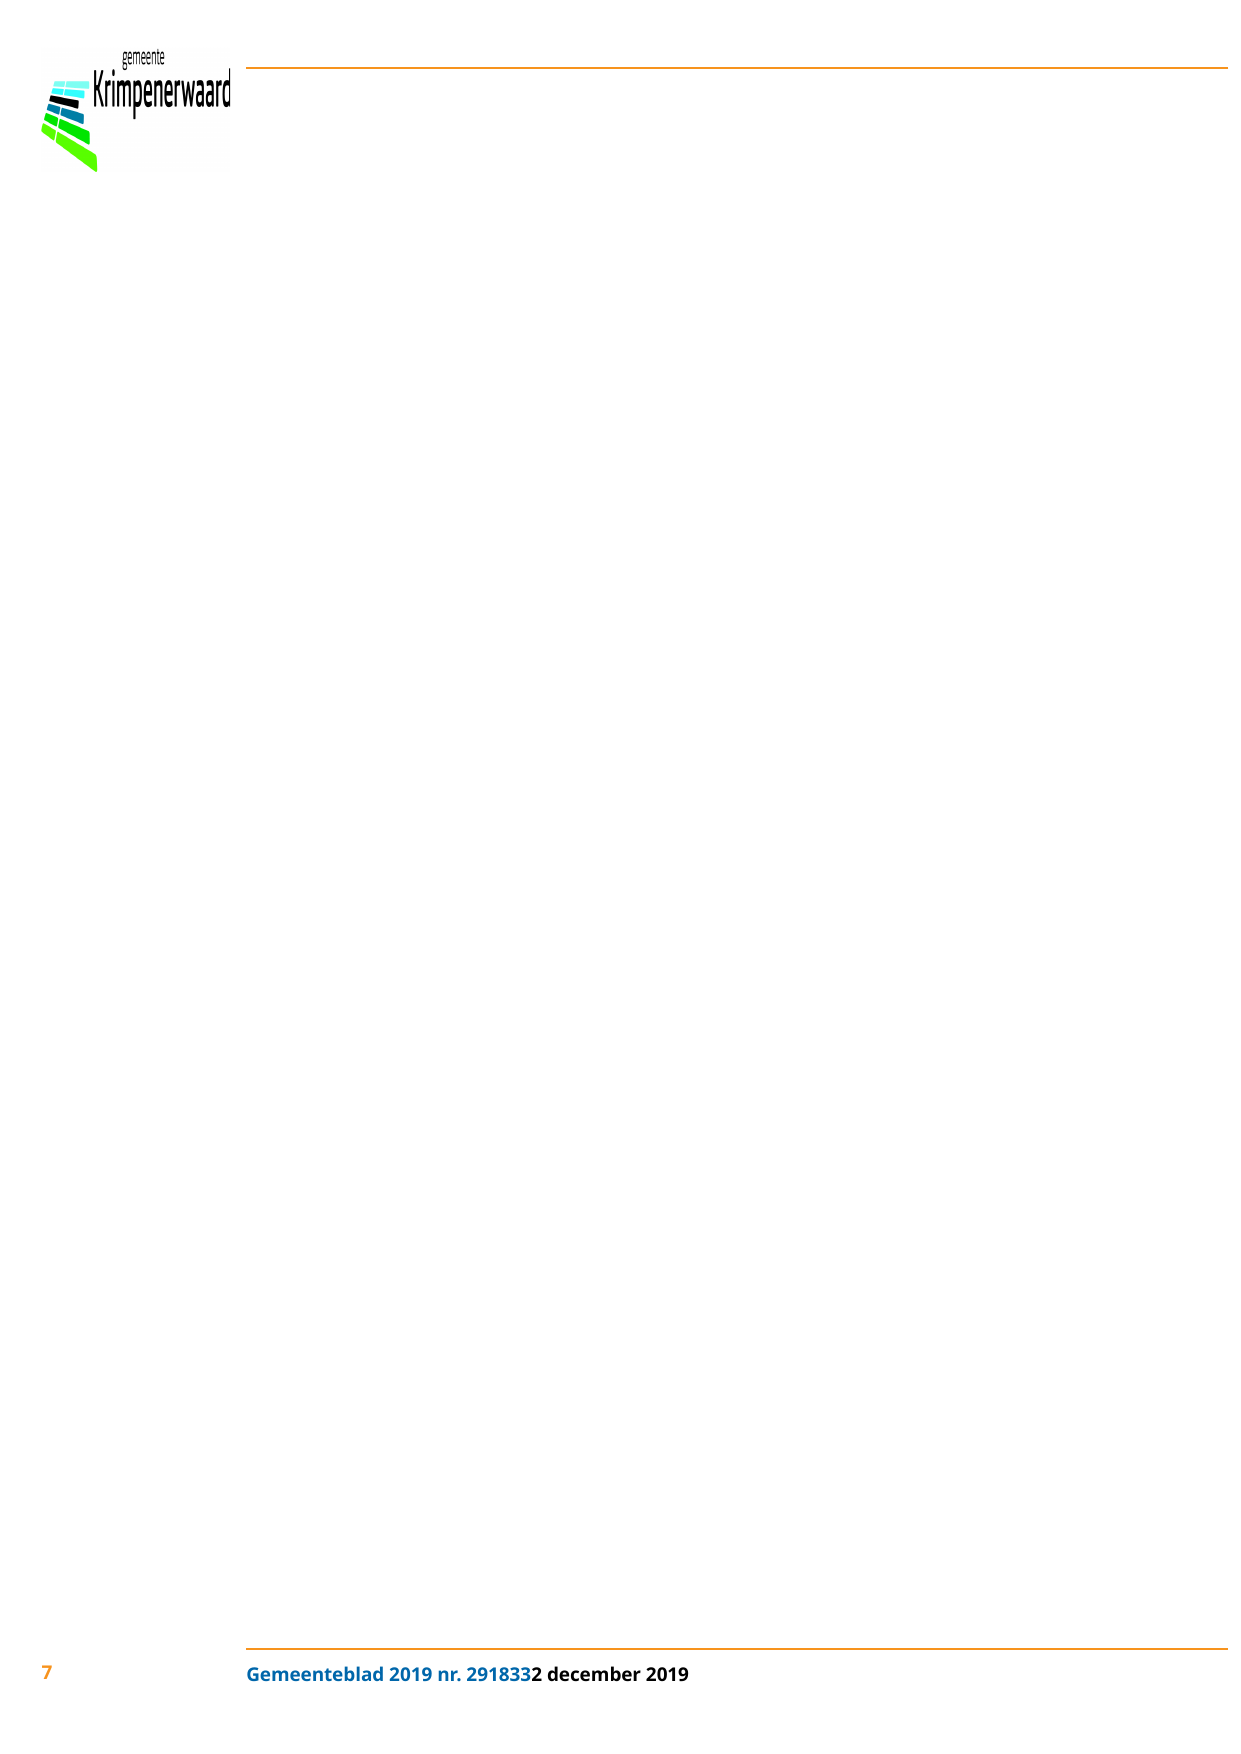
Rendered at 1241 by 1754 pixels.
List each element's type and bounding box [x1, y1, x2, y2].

picture [41, 47, 231, 172]
